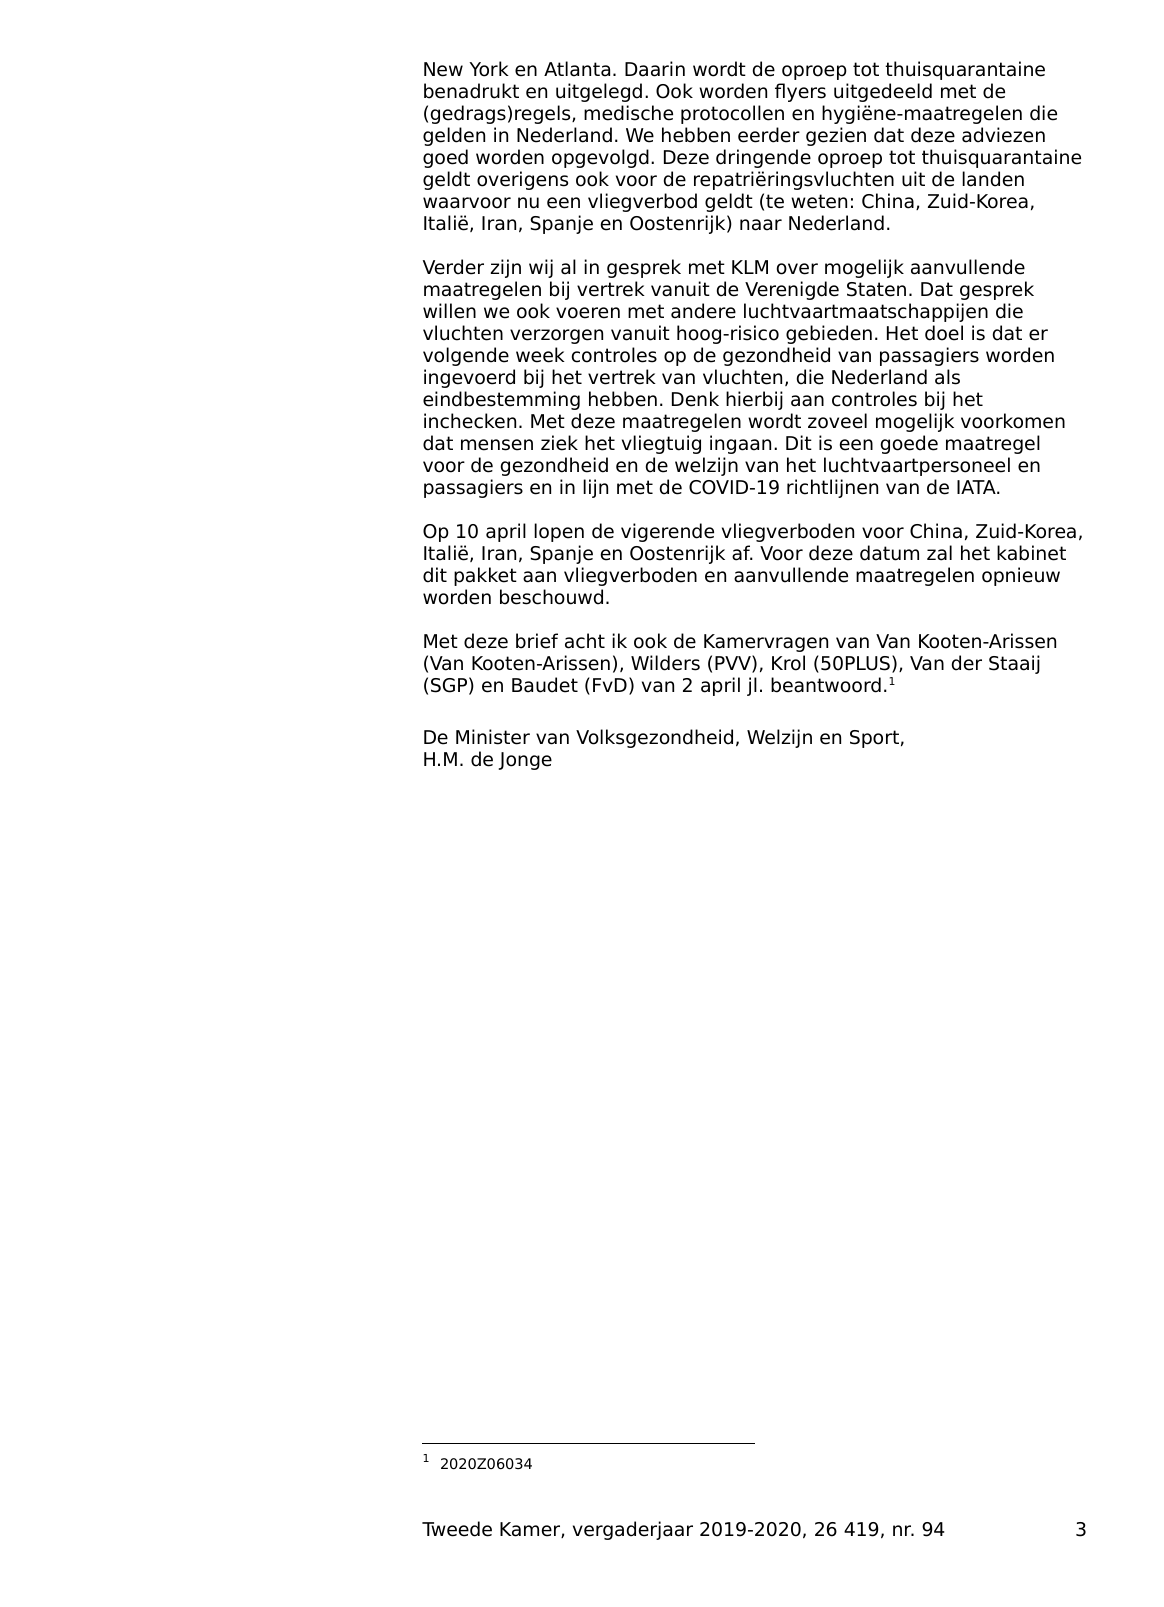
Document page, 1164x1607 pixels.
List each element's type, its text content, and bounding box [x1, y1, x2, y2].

text Op 10 april lopen de vigerende vliegverboden voor China, Zuid-Korea, Italië, Iran, Spanje en Oostenrijk af. Voor deze datum zal het kabinet dit pakket aan vliegverboden en aanvullende maatregelen opnieuw worden beschouwd. [422, 521, 1087, 609]
text Verder zijn wij al in gesprek met KLM over mogelijk aanvullende maatregelen bij vertrek vanuit de Verenigde Staten. Dat gesprek willen we ook voeren met andere luchtvaartmaatschappijen die vluchten verzorgen vanuit hoog-risico gebieden. Het doel is dat er volgende week controles op de gezondheid van passagiers worden ingevoerd bij het vertrek van vluchten, die Nederland als eindbestemming hebben. Denk hierbij aan controles bij het inchecken. Met deze maatregelen wordt zoveel mogelijk voorkomen dat mensen ziek het vliegtuig ingaan. Dit is een goede maatregel voor de gezondheid en de welzijn van het luchtvaartpersoneel en passagiers en in lijn met de COVID-19 richtlijnen van de IATA. [422, 257, 1087, 499]
text 2020Z06034 [422, 1452, 1087, 1474]
text New York en Atlanta. Daarin wordt de oproep tot thuisquarantaine benadrukt en uitgelegd. Ook worden flyers uitgedeeld met de (gedrags)regels, medische protocollen en hygiëne-maatregelen die gelden in Nederland. We hebben eerder gezien dat deze adviezen goed worden opgevolgd. Deze dringende oproep tot thuisquarantaine geldt overigens ook voor de repatriëringsvluchten uit de landen waarvoor nu een vliegverbod geldt (te weten: China, Zuid-Korea, Italië, Iran, Spanje en Oostenrijk) naar Nederland. [422, 59, 1087, 235]
text Met deze brief acht ik ook de Kamervragen van Van Kooten-Arissen (Van Kooten-Arissen), Wilders (PVV), Krol (50PLUS), Van der Staaij (SGP) en Baudet (FvD) van 2 april jl. beantwoord. [422, 631, 1087, 697]
text De Minister van Volksgezondheid, Welzijn en Sport, H.M. de Jonge [422, 727, 1087, 771]
